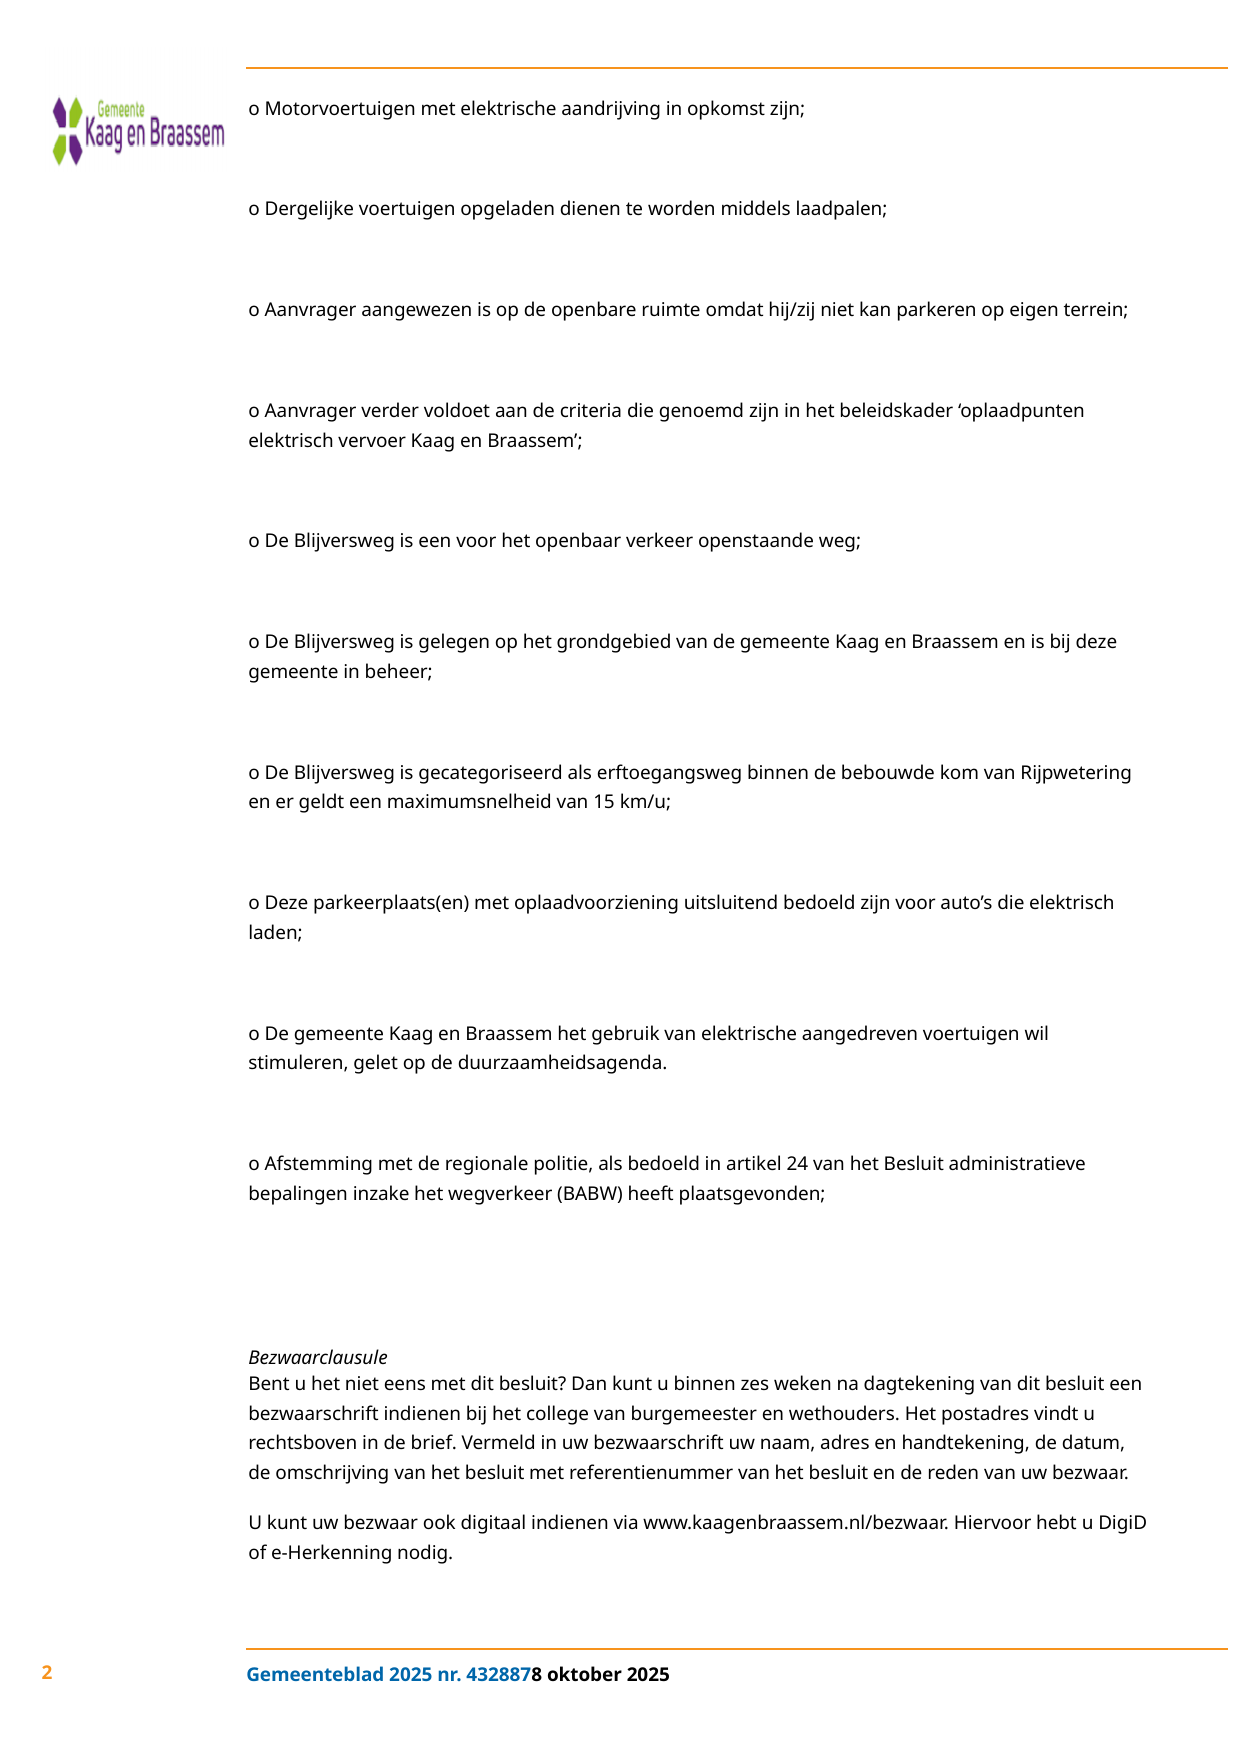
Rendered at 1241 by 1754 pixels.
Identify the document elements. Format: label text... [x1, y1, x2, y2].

text o Deze parkeerplaats(en) met oplaadvoorziening uitsluitend bedoeld zijn voor auto’s die elektrisch laden; [248, 889, 1152, 945]
text Bezwaarclausule [248, 1344, 1152, 1370]
text o Aanvrager verder voldoet aan de criteria die genoemd zijn in het beleidskader ‘oplaadpunten elektrisch vervoer Kaag en Braassem’; [248, 397, 1152, 453]
picture [41, 47, 231, 172]
text Bent u het niet eens met dit besluit? Dan kunt u binnen zes weken na dagtekening van dit besluit een bezwaarschrift indienen bij het college van burgemeester en wethouders. Het postadres vindt u rechtsboven in de brief. Vermeld in uw bezwaarschrift uw naam, adres en handtekening, de datum, de omschrijving van het besluit met referentienummer van het besluit en de reden van uw bezwaar. [248, 1370, 1152, 1485]
text U kunt uw bezwaar ook digitaal indienen via www.kaagenbraassem.nl/bezwaar. Hiervoor hebt u DigiD of e-Herkenning nodig. [248, 1509, 1152, 1565]
text o De gemeente Kaag en Braassem het gebruik van elektrische aangedreven voertuigen wil stimuleren, gelet op de duurzaamheidsagenda. [248, 1020, 1152, 1075]
text o Dergelijke voertuigen opgeladen dienen te worden middels laadpalen; [248, 196, 1152, 221]
text o Afstemming met de regionale politie, als bedoeld in artikel 24 van het Besluit administratieve bepalingen inzake het wegverkeer (BABW) heeft plaatsgevonden; [248, 1150, 1152, 1206]
text o De Blijversweg is gelegen op het grondgebied van de gemeente Kaag en Braassem en is bij deze gemeente in beheer; [248, 628, 1152, 684]
text o Aanvrager aangewezen is op de openbare ruimte omdat hij/zij niet kan parkeren op eigen terrein; [248, 296, 1152, 322]
text o De Blijversweg is gecategoriseerd als erftoegangsweg binnen de bebouwde kom van Rijpwetering en er geldt een maximumsnelheid van 15 km/u; [248, 759, 1152, 814]
text o De Blijversweg is een voor het openbaar verkeer openstaande weg; [248, 528, 1152, 553]
text o Motorvoertuigen met elektrische aandrijving in opkomst zijn; [248, 95, 1152, 121]
